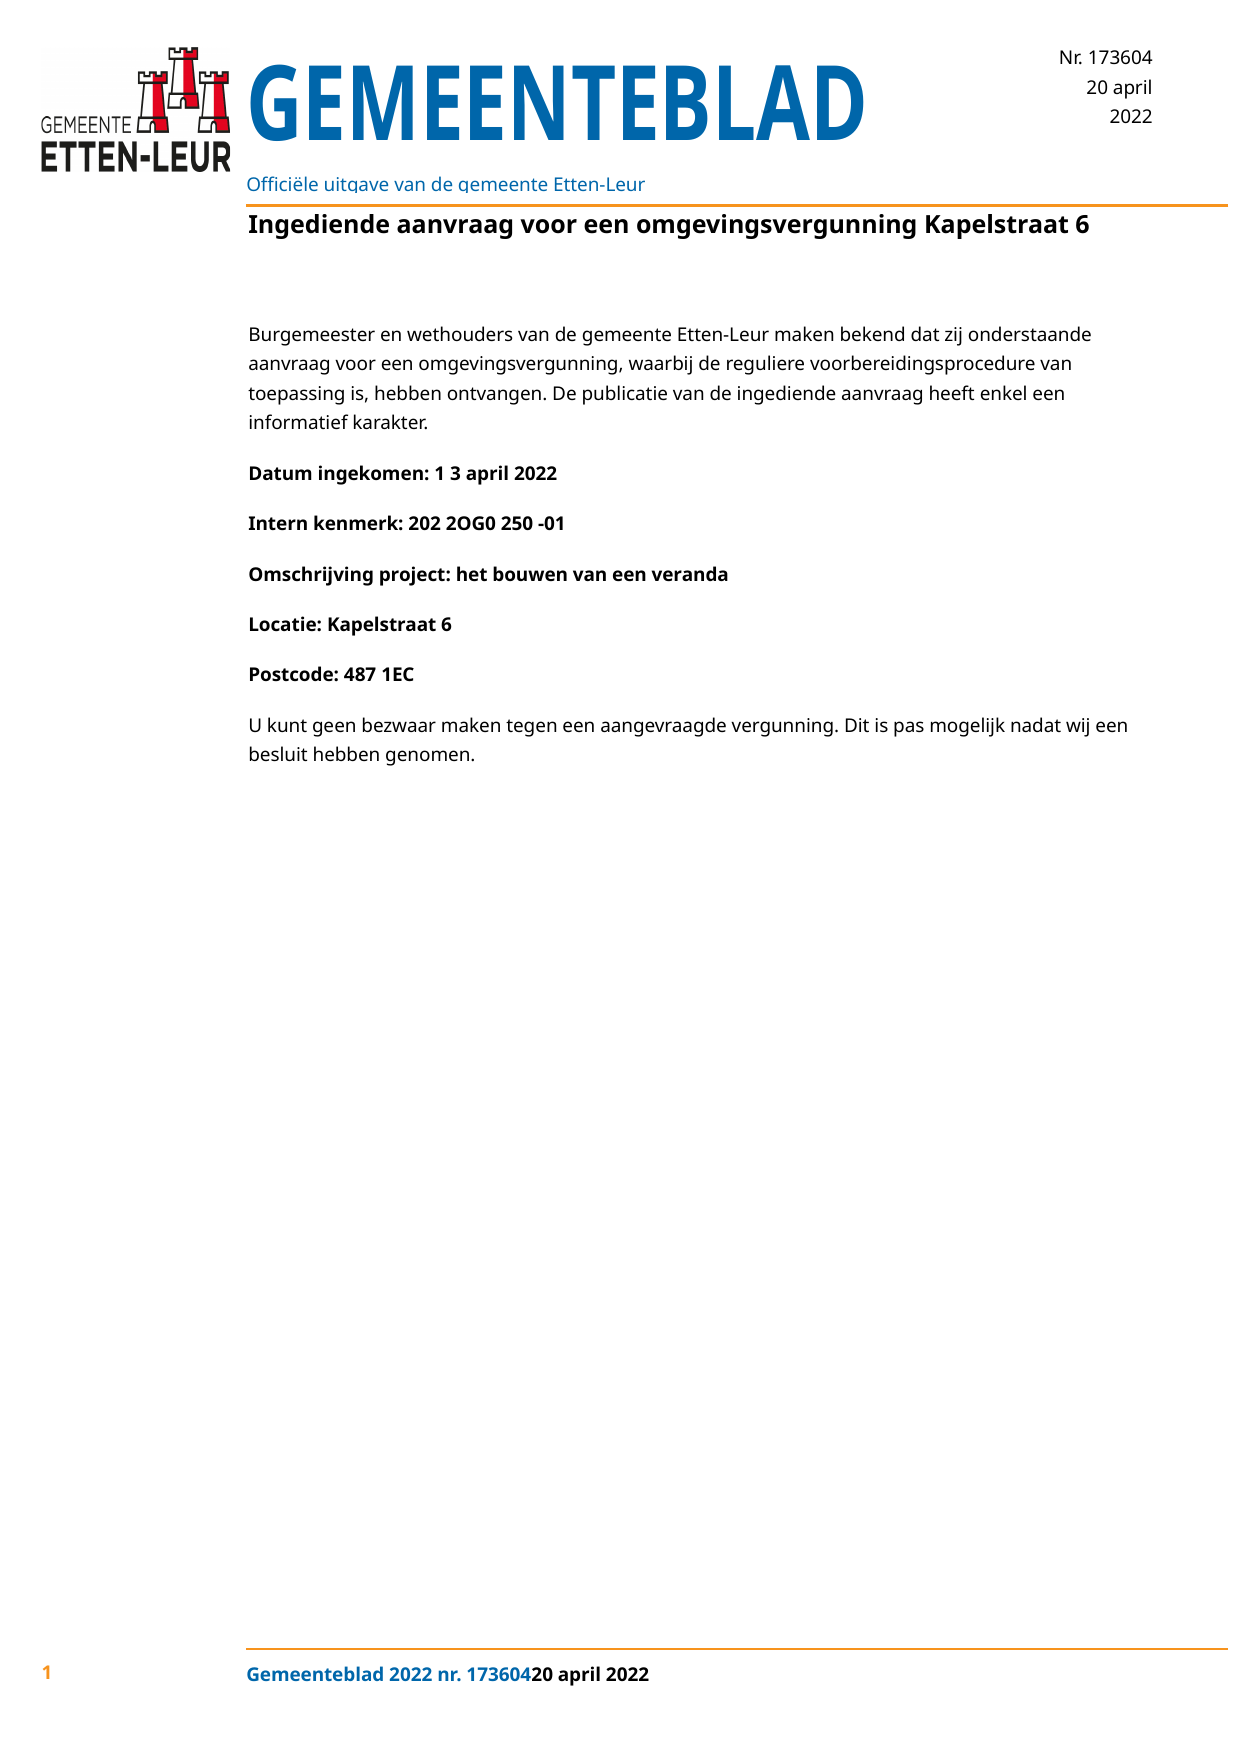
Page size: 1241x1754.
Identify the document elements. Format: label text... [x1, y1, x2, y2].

text Datum ingekomen: 1 3 april 2022 [248, 460, 1152, 486]
text U kunt geen bezwaar maken tegen een aangevraagde vergunning. Dit is pas mogelijk nadat wij een besluit hebben genomen. [248, 712, 1152, 767]
text Ingediende aanvraag voor een omgevingsvergunning Kapelstraat 6 [248, 207, 1152, 241]
text Intern kenmerk: 202 2OG0 250 -01 [248, 510, 1152, 536]
text Postcode: 487 1EC [248, 662, 1152, 687]
picture [41, 47, 231, 172]
text Burgemeester en wethouders van de gemeente Etten-Leur maken bekend dat zij onderstaande aanvraag voor een omgevingsvergunning, waarbij de reguliere voorbereidingsprocedure van toepassing is, hebben ontvangen. De publicatie van de ingediende aanvraag heeft enkel een informatief karakter. [248, 321, 1152, 435]
text Locatie: Kapelstraat 6 [248, 611, 1152, 637]
text Omschrijving project: het bouwen van een veranda [248, 561, 1152, 586]
